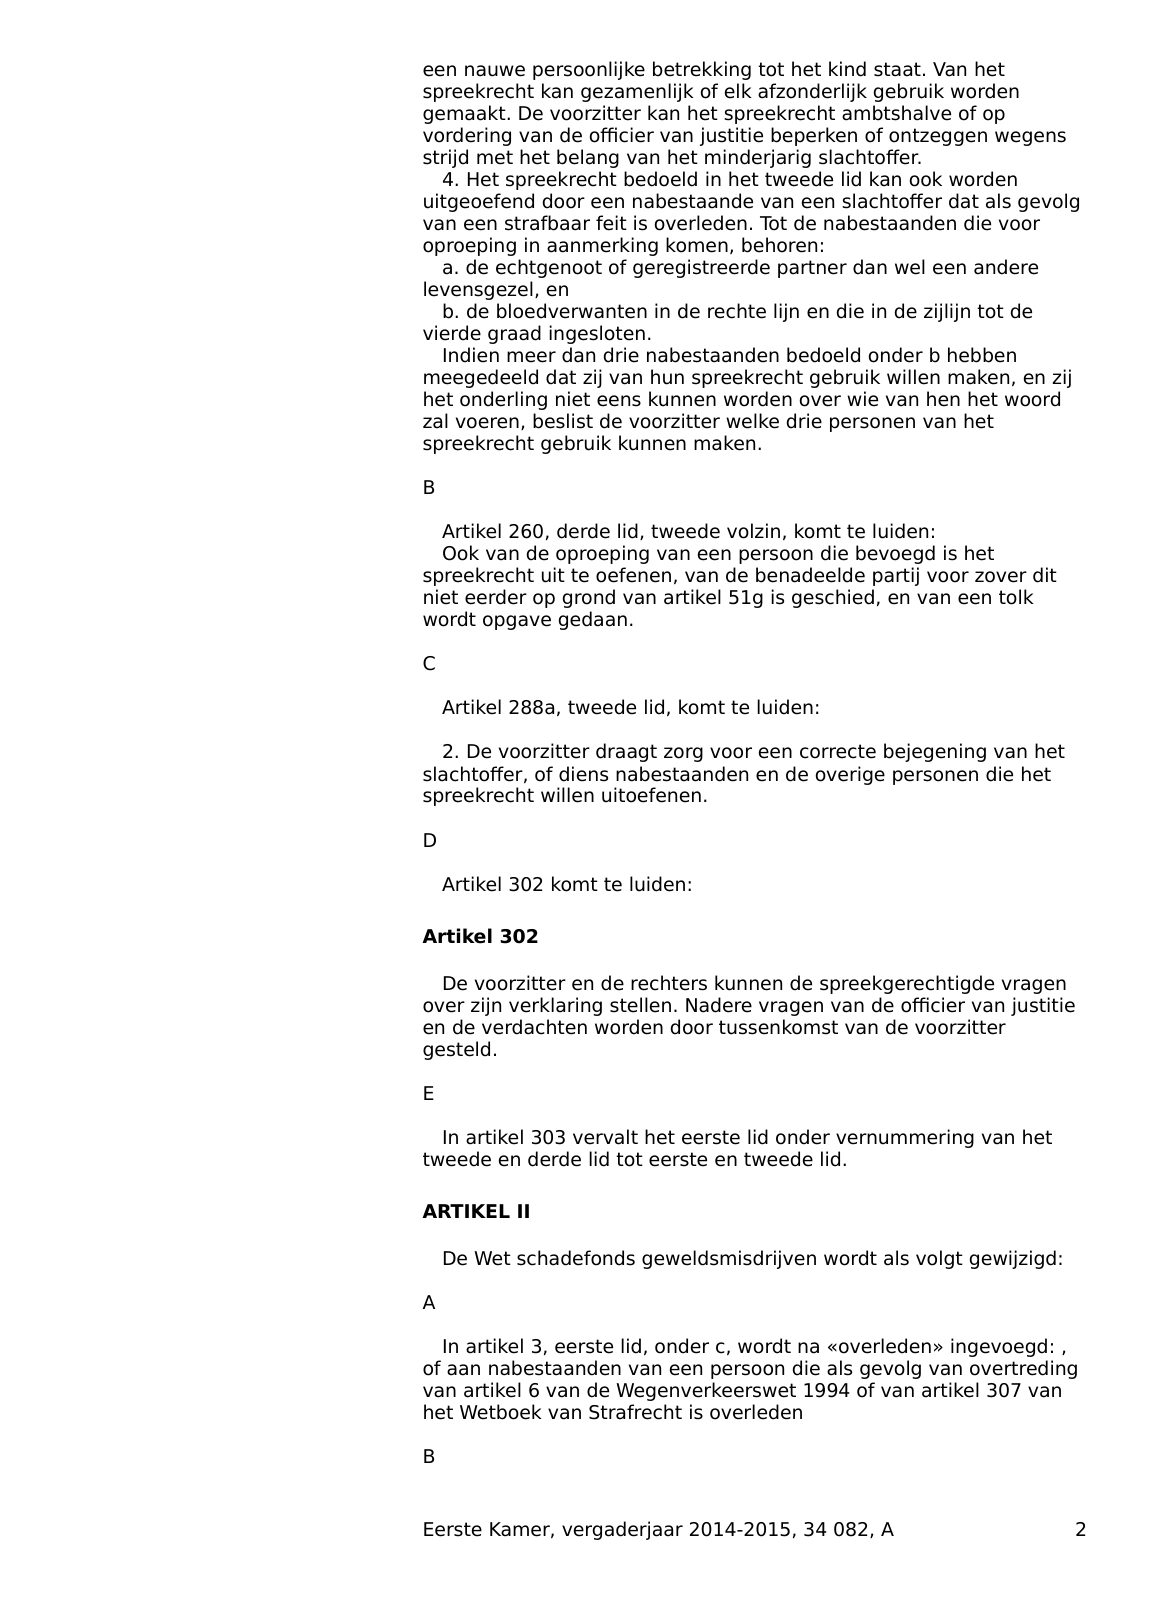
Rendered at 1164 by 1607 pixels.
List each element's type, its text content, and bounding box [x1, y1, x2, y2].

text B [422, 477, 1087, 499]
text D [422, 829, 1087, 852]
text De Wet schadefonds geweldsmisdrijven wordt als volgt gewijzigd: [422, 1248, 1087, 1270]
subtitle ARTIKEL II [422, 1201, 1087, 1223]
text A [422, 1292, 1087, 1314]
text 2. De voorzitter draagt zorg voor een correcte bejegening van het slachtoffer, of diens nabestaanden en de overige personen die het spreekrecht willen uitoefenen. [422, 741, 1087, 807]
text In artikel 3, eerste lid, onder c, wordt na «overleden» ingevoegd: , of aan nabestaanden van een persoon die als gevolg van overtreding van artikel 6 van de Wegenverkeerswet 1994 of van artikel 307 van het Wetboek van Strafrecht is overleden [422, 1336, 1087, 1424]
text Artikel 288a, tweede lid, komt te luiden: [422, 697, 1087, 719]
text 4. Het spreekrecht bedoeld in het tweede lid kan ook worden uitgeoefend door een nabestaande van een slachtoffer dat als gevolg van een strafbaar feit is overleden. Tot de nabestaanden die voor oproeping in aanmerking komen, behoren: [422, 169, 1087, 257]
text In artikel 303 vervalt het eerste lid onder vernummering van het tweede en derde lid tot eerste en tweede lid. [422, 1127, 1087, 1171]
text Indien meer dan drie nabestaanden bedoeld onder b hebben meegedeeld dat zij van hun spreekrecht gebruik willen maken, en zij het onderling niet eens kunnen worden over wie van hen het woord zal voeren, beslist de voorzitter welke drie personen van het spreekrecht gebruik kunnen maken. [422, 345, 1087, 455]
text B [422, 1446, 1087, 1468]
text Artikel 260, derde lid, tweede volzin, komt te luiden: [422, 521, 1087, 543]
text b. de bloedverwanten in de rechte lijn en die in de zijlijn tot de vierde graad ingesloten. [422, 301, 1087, 345]
text C [422, 653, 1087, 675]
text E [422, 1083, 1087, 1105]
text Artikel 302 komt te luiden: [422, 874, 1087, 896]
text Ook van de oproeping van een persoon die bevoegd is het spreekrecht uit te oefenen, van de benadeelde partij voor zover dit niet eerder op grond van artikel 51g is geschied, en van een tolk wordt opgave gedaan. [422, 543, 1087, 631]
text a. de echtgenoot of geregistreerde partner dan wel een andere levensgezel, en [422, 257, 1087, 301]
text De voorzitter en de rechters kunnen de spreekgerechtigde vragen over zijn verklaring stellen. Nadere vragen van de officier van justitie en de verdachten worden door tussenkomst van de voorzitter gesteld. [422, 973, 1087, 1061]
subtitle Artikel 302 [422, 926, 1087, 948]
text een nauwe persoonlijke betrekking tot het kind staat. Van het spreekrecht kan gezamenlijk of elk afzonderlijk gebruik worden gemaakt. De voorzitter kan het spreekrecht ambtshalve of op vordering van de officier van justitie beperken of ontzeggen wegens strijd met het belang van het minderjarig slachtoffer. [422, 59, 1087, 169]
